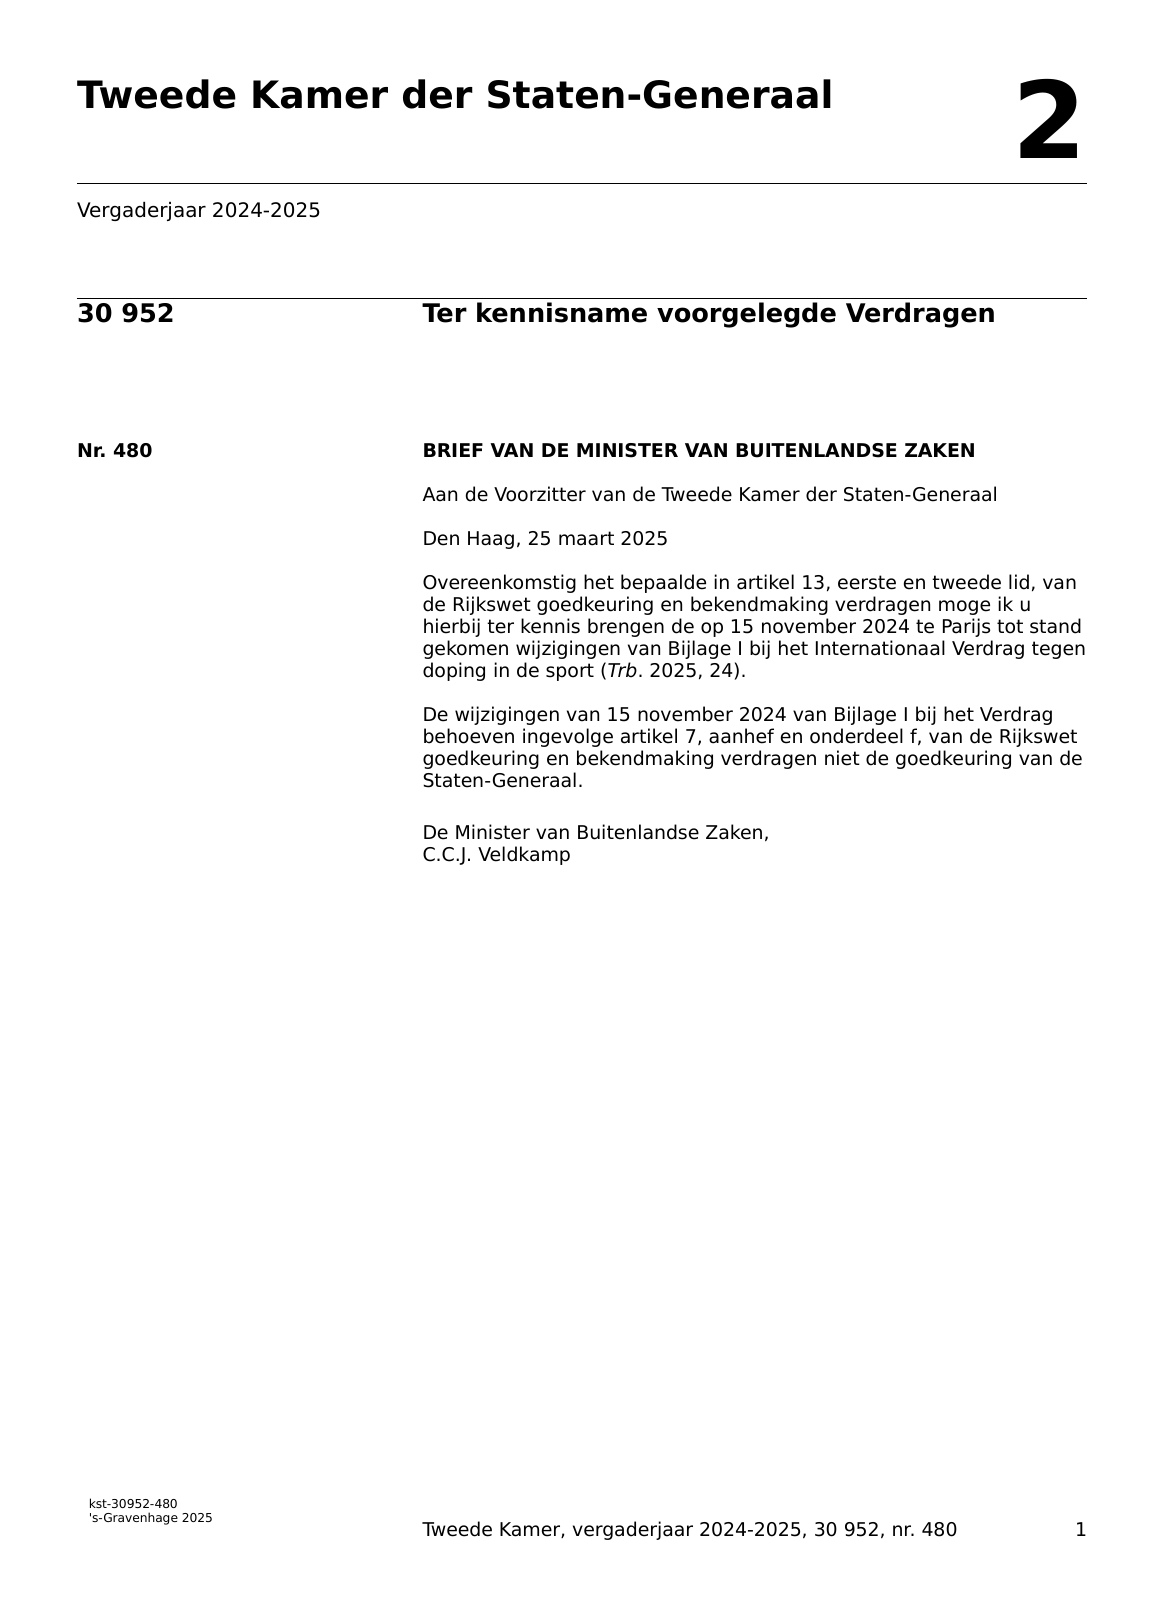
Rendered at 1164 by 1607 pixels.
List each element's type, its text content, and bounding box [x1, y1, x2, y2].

text Aan de Voorzitter van de Tweede Kamer der Staten-Generaal [422, 484, 1087, 506]
text De wijzigingen van 15 november 2024 van Bijlage I bij het Verdrag behoeven ingevolge artikel 7, aanhef en onderdeel f, van de Rijkswet goedkeuring en bekendmaking verdragen niet de goedkeuring van de Staten-Generaal. [422, 704, 1087, 792]
subtitle Nr. 480 BRIEF VAN DE MINISTER VAN BUITENLANDSE ZAKEN [77, 440, 1087, 462]
table_header Tweede Kamer der Staten-Generaal [77, 59, 886, 183]
text kst-30952-480 [88, 1497, 323, 1511]
text De Minister van Buitenlandse Zaken, C.C.J. Veldkamp [422, 822, 1087, 866]
text Den Haag, 25 maart 2025 [422, 528, 1087, 550]
text Overeenkomstig het bepaalde in artikel 13, eerste en tweede lid, van de Rijkswet goedkeuring en bekendmaking verdragen moge ik u hierbij ter kennis brengen de op 15 november 2024 te Parijs tot stand gekomen wijzigingen van Bijlage I bij het Internationaal Verdrag tegen doping in de sport (Trb. 2025, 24). [422, 572, 1087, 682]
table_cell Vergaderjaar 2024-2025 [77, 184, 1087, 298]
table_header 2 [886, 59, 1087, 183]
text 's-Gravenhage 2025 [88, 1511, 323, 1525]
subtitle 30 952 Ter kennisname voorgelegde Verdragen [77, 299, 1087, 329]
